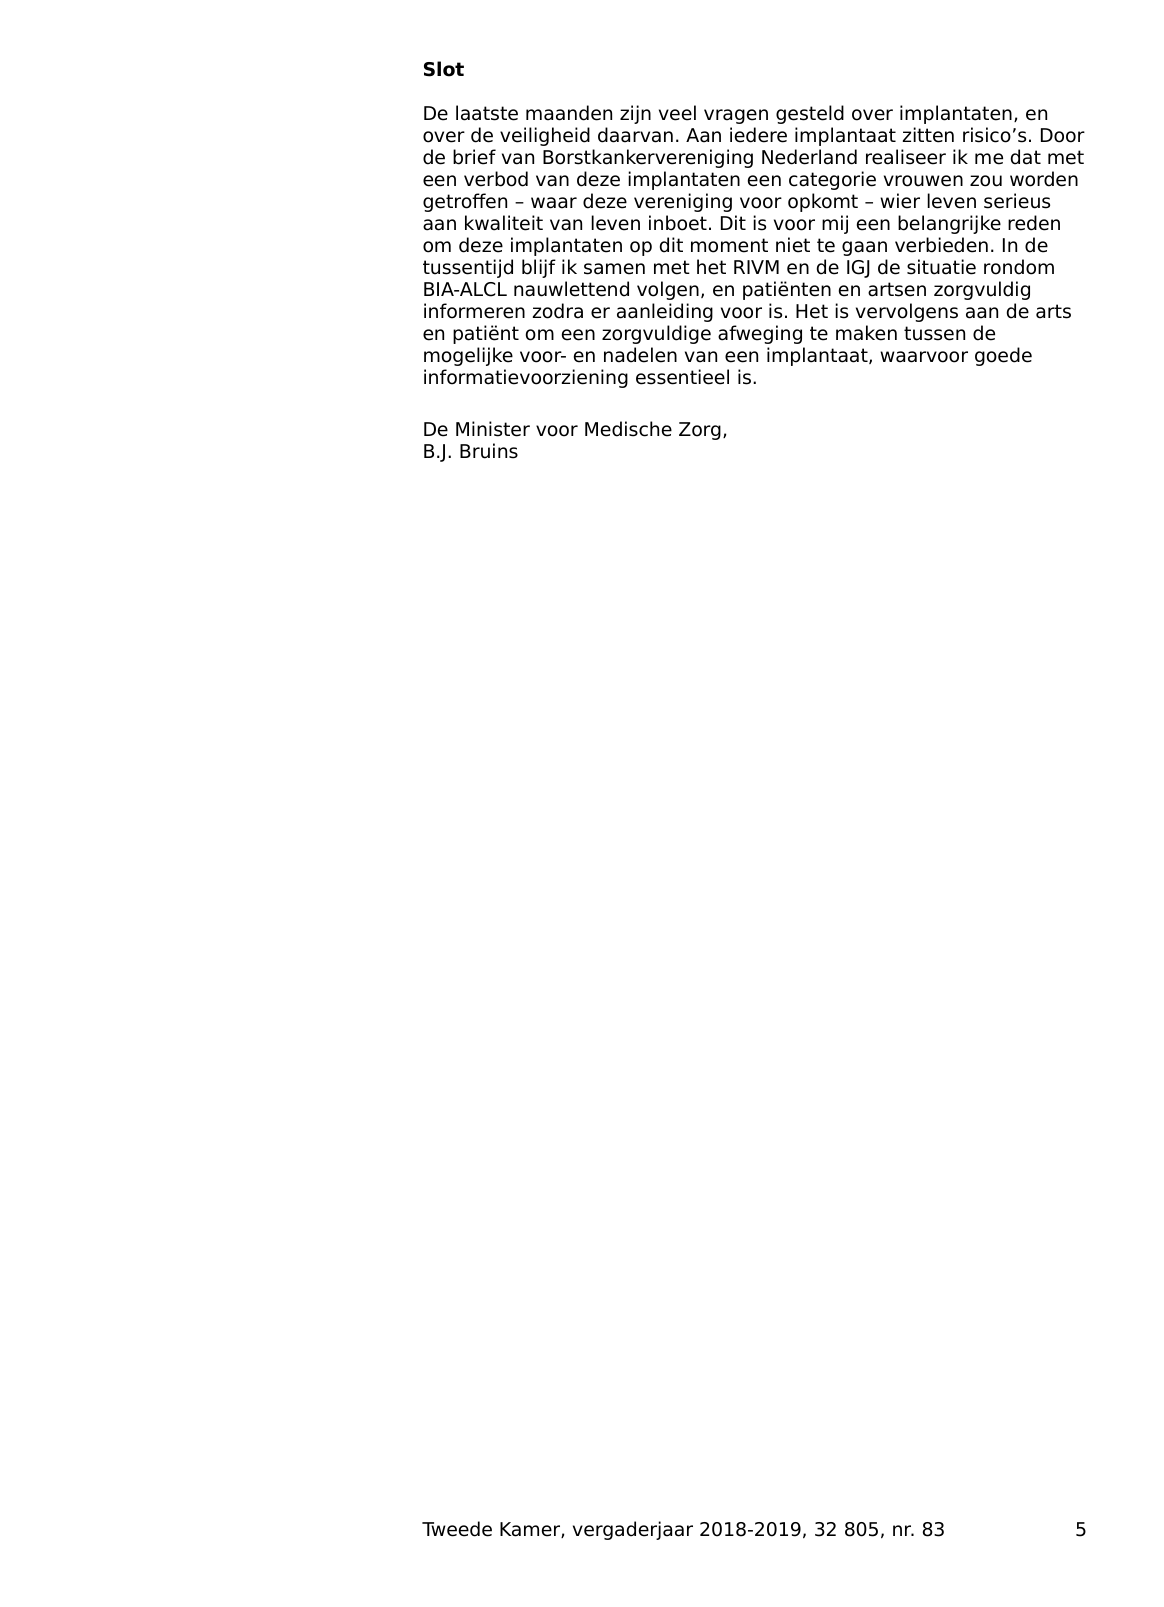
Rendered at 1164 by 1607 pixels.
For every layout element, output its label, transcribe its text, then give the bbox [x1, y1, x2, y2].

text De laatste maanden zijn veel vragen gesteld over implantaten, en over de veiligheid daarvan. Aan iedere implantaat zitten risico’s. Door de brief van Borstkankervereniging Nederland realiseer ik me dat met een verbod van deze implantaten een categorie vrouwen zou worden getroffen – waar deze vereniging voor opkomt – wier leven serieus aan kwaliteit van leven inboet. Dit is voor mij een belangrijke reden om deze implantaten op dit moment niet te gaan verbieden. In de tussentijd blijf ik samen met het RIVM en de IGJ de situatie rondom BIA-ALCL nauwlettend volgen, en patiënten en artsen zorgvuldig informeren zodra er aanleiding voor is. Het is vervolgens aan de arts en patiënt om een zorgvuldige afweging te maken tussen de mogelijke voor- en nadelen van een implantaat, waarvoor goede informatievoorziening essentieel is. [422, 103, 1087, 389]
text De Minister voor Medische Zorg, B.J. Bruins [422, 419, 1087, 463]
subtitle Slot [422, 59, 1087, 81]
